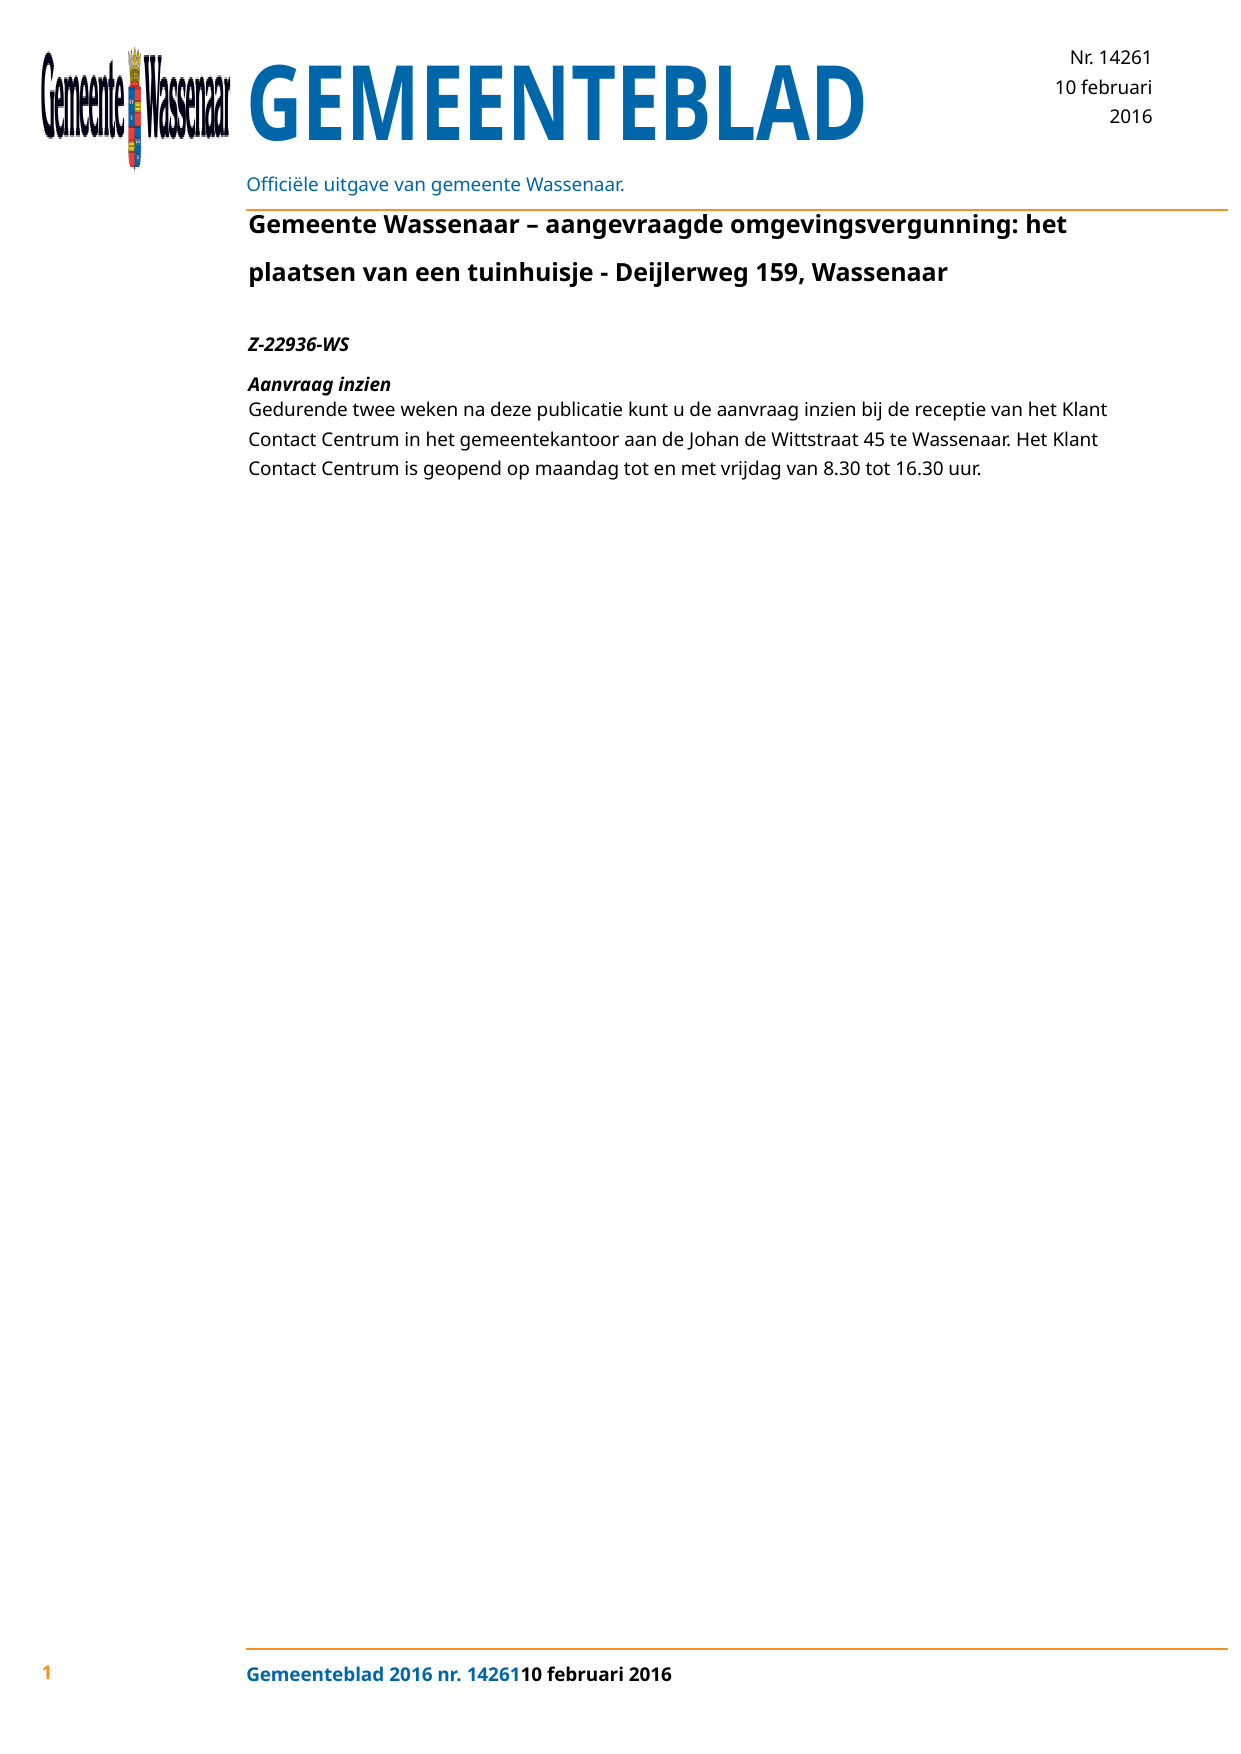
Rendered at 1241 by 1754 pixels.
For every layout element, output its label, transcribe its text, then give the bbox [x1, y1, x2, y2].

text Gedurende twee weken na deze publicatie kunt u de aanvraag inzien bij de receptie van het Klant Contact Centrum in het gemeentekantoor aan de Johan de Wittstraat 45 te Wassenaar. Het Klant Contact Centrum is geopend op maandag tot en met vrijdag van 8.30 tot 16.30 uur. [248, 396, 1152, 481]
text Aanvraag inzien [248, 371, 1152, 396]
picture [41, 47, 231, 172]
text Gemeente Wassenaar – aangevraagde omgevingsvergunning: het plaatsen van een tuinhuisje - Deijlerweg 159, Wassenaar [248, 211, 1152, 288]
text Z-22936-WS [248, 331, 1152, 357]
